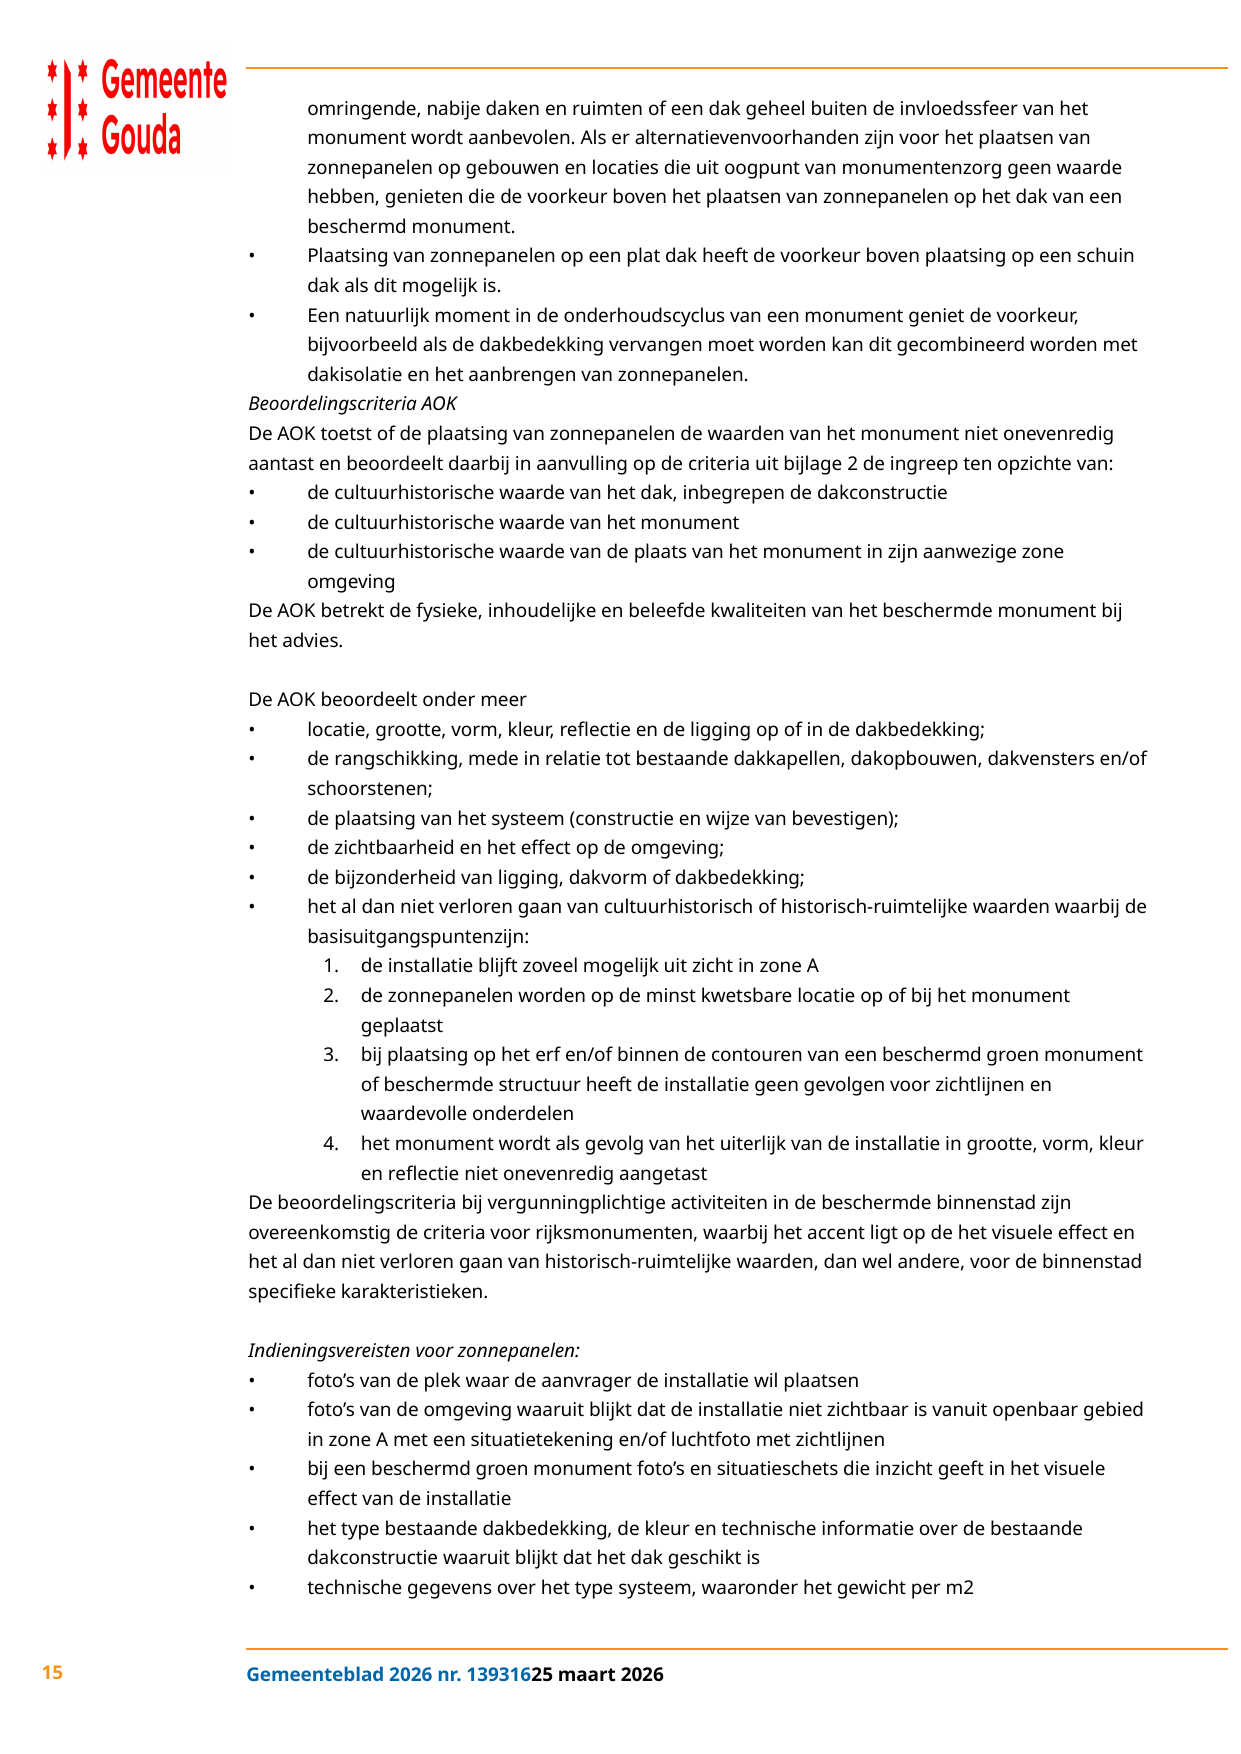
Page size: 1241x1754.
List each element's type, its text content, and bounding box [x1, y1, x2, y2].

text Beoordelingscriteria AOK [248, 391, 1152, 416]
picture [41, 47, 231, 172]
list Een natuurlijk moment in de onderhoudscyclus van een monument geniet de voorkeur, bijvoorbeeld als de dakbedekking vervangen moet worden kan dit gecombineerd worden met dakisolatie en het aanbrengen van zonnepanelen. [248, 302, 1152, 387]
list de plaatsing van het systeem (constructie en wijze van bevestigen); [248, 805, 1152, 831]
list de rangschikking, mede in relatie tot bestaande dakkapellen, dakopbouwen, dakvensters en/of schoorstenen; [248, 746, 1152, 801]
list het type bestaande dakbedekking, de kleur en technische informatie over de bestaande dakconstructie waaruit blijkt dat het dak geschikt is [248, 1515, 1152, 1570]
list de zonnepanelen worden op de minst kwetsbare locatie op of bij het monument geplaatst [323, 982, 1152, 1038]
text De beoordelingscriteria bij vergunningplichtige activiteiten in de beschermde binnenstad zijn overeenkomstig de criteria voor rijksmonumenten, waarbij het accent ligt op de het visuele effect en het al dan niet verloren gaan van historisch-ruimtelijke waarden, dan wel andere, voor de binnenstad specifieke karakteristieken. [248, 1189, 1152, 1304]
text De AOK betrekt de fysieke, inhoudelijke en beleefde kwaliteiten van het beschermde monument bij het advies. [248, 598, 1152, 653]
list foto’s van de plek waar de aanvrager de installatie wil plaatsen [248, 1367, 1152, 1393]
list het al dan niet verloren gaan van cultuurhistorisch of historisch-ruimtelijke waarden waarbij de basisuitgangspuntenzijn: [248, 893, 1152, 949]
text Indieningsvereisten voor zonnepanelen: [248, 1337, 1152, 1363]
list locatie, grootte, vorm, kleur, reflectie en de ligging op of in de dakbedekking; [248, 716, 1152, 742]
list het monument wordt als gevolg van het uiterlijk van de installatie in grootte, vorm, kleur en reflectie niet onevenredig aangetast [323, 1130, 1152, 1186]
list bij plaatsing op het erf en/of binnen de contouren van een beschermd groen monument of beschermde structuur heeft de installatie geen gevolgen voor zichtlijnen en waardevolle onderdelen [323, 1041, 1152, 1126]
list de cultuurhistorische waarde van het dak, inbegrepen de dakconstructie [248, 479, 1152, 505]
list foto’s van de omgeving waaruit blijkt dat de installatie niet zichtbaar is vanuit openbaar gebied in zone A met een situatietekening en/of luchtfoto met zichtlijnen [248, 1396, 1152, 1452]
list technische gegevens over het type systeem, waaronder het gewicht per m2 [248, 1574, 1152, 1600]
list Plaatsing van zonnepanelen op een plat dak heeft de voorkeur boven plaatsing op een schuin dak als dit mogelijk is. [248, 243, 1152, 298]
list de bijzonderheid van ligging, dakvorm of dakbedekking; [248, 864, 1152, 890]
list bij een beschermd groen monument foto’s en situatieschets die inzicht geeft in het visuele effect van de installatie [248, 1456, 1152, 1511]
list de cultuurhistorische waarde van het monument [248, 509, 1152, 535]
list de installatie blijft zoveel mogelijk uit zicht in zone A [323, 953, 1152, 978]
list de cultuurhistorische waarde van de plaats van het monument in zijn aanwezige zone omgeving [248, 538, 1152, 594]
list omringende, nabije daken en ruimten of een dak geheel buiten de invloedssfeer van het monument wordt aanbevolen. Als er alternatievenvoorhanden zijn voor het plaatsen van zonnepanelen op gebouwen en locaties die uit oogpunt van monumentenzorg geen waarde hebben, genieten die de voorkeur boven het plaatsen van zonnepanelen op het dak van een beschermd monument. [248, 95, 1152, 239]
text De AOK toetst of de plaatsing van zonnepanelen de waarden van het monument niet onevenredig aantast en beoordeelt daarbij in aanvulling op de criteria uit bijlage 2 de ingreep ten opzichte van: [248, 420, 1152, 476]
text De AOK beoordeelt onder meer [248, 686, 1152, 712]
list de zichtbaarheid en het effect op de omgeving; [248, 834, 1152, 860]
